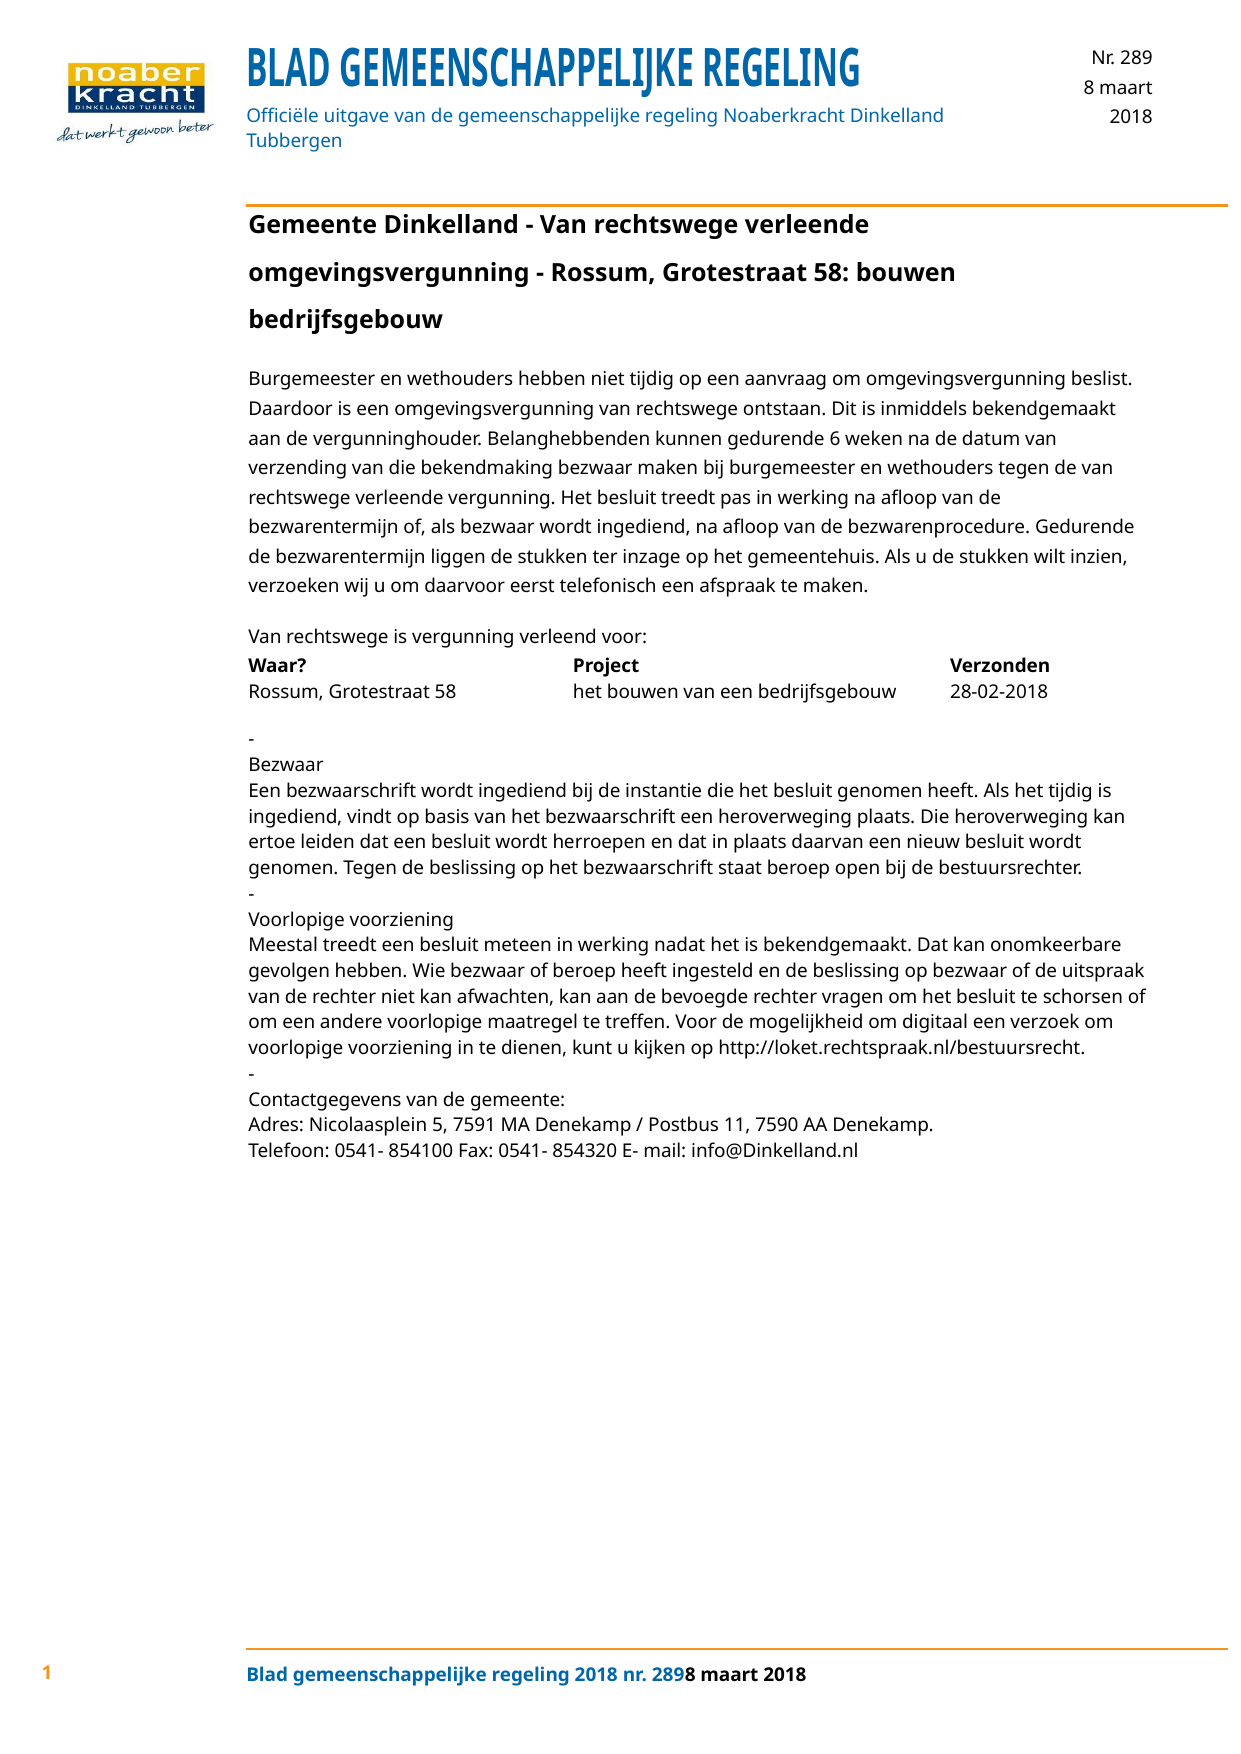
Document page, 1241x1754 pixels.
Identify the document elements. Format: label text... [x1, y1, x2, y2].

table_cell het bouwen van een bedrijfsgebouw [573, 679, 950, 704]
text Contactgegevens van de gemeente: [248, 1086, 1152, 1112]
text Gemeente Dinkelland - Van rechtswege verleende omgevingsvergunning - Rossum, Grotestraat 58: bouwen bedrijfsgebouw [248, 207, 1152, 336]
text - [248, 726, 1152, 751]
table_cell 28-02-2018 [950, 679, 1152, 704]
text Van rechtswege is vergunning verleend voor: [248, 623, 1152, 649]
table_header Project [573, 653, 950, 678]
text Burgemeester en wethouders hebben niet tijdig op een aanvraag om omgevingsvergunning beslist. Daardoor is een omgevingsvergunning van rechtswege ontstaan. Dit is inmiddels bekendgemaakt aan de vergunninghouder. Belanghebbenden kunnen gedurende 6 weken na de datum van verzending van die bekendmaking bezwaar maken bij burgemeester en wethouders tegen de van rechtswege verleende vergunning. Het besluit treedt pas in werking na afloop van de bezwarentermijn of, als bezwaar wordt ingediend, na afloop van de bezwarenprocedure. Gedurende de bezwarentermijn liggen de stukken ter inzage op het gemeentehuis. Als u de stukken wilt inzien, verzoeken wij u om daarvoor eerst telefonisch een afspraak te maken. [248, 366, 1152, 598]
text Telefoon: 0541- 854100 Fax: 0541- 854320 E- mail: info@Dinkelland.nl [248, 1137, 1152, 1163]
picture [41, 47, 231, 172]
text Bezwaar [248, 751, 1152, 777]
table_header Verzonden [950, 653, 1152, 678]
text - [248, 880, 1152, 906]
text Een bezwaarschrift wordt ingediend bij de instantie die het besluit genomen heeft. Als het tijdig is ingediend, vindt op basis van het bezwaarschrift een heroverweging plaats. Die heroverweging kan ertoe leiden dat een besluit wordt herroepen en dat in plaats daarvan een nieuw besluit wordt genomen. Tegen de beslissing op het bezwaarschrift staat beroep open bij de bestuursrechter. [248, 777, 1152, 880]
table_header Waar? [248, 653, 573, 678]
text Adres: Nicolaasplein 5, 7591 MA Denekamp / Postbus 11, 7590 AA Denekamp. [248, 1112, 1152, 1137]
table_cell Rossum, Grotestraat 58 [248, 679, 573, 704]
text - [248, 1060, 1152, 1086]
text Voorlopige voorziening [248, 906, 1152, 931]
text Meestal treedt een besluit meteen in werking nadat het is bekendgemaakt. Dat kan onomkeerbare gevolgen hebben. Wie bezwaar of beroep heeft ingesteld en de beslissing op bezwaar of de uitspraak van de rechter niet kan afwachten, kan aan de bevoegde rechter vragen om het besluit te schorsen of om een andere voorlopige maatregel te treffen. Voor de mogelijkheid om digitaal een verzoek om voorlopige voorziening in te dienen, kunt u kijken op http://loket.rechtspraak.nl/bestuursrecht. [248, 931, 1152, 1060]
